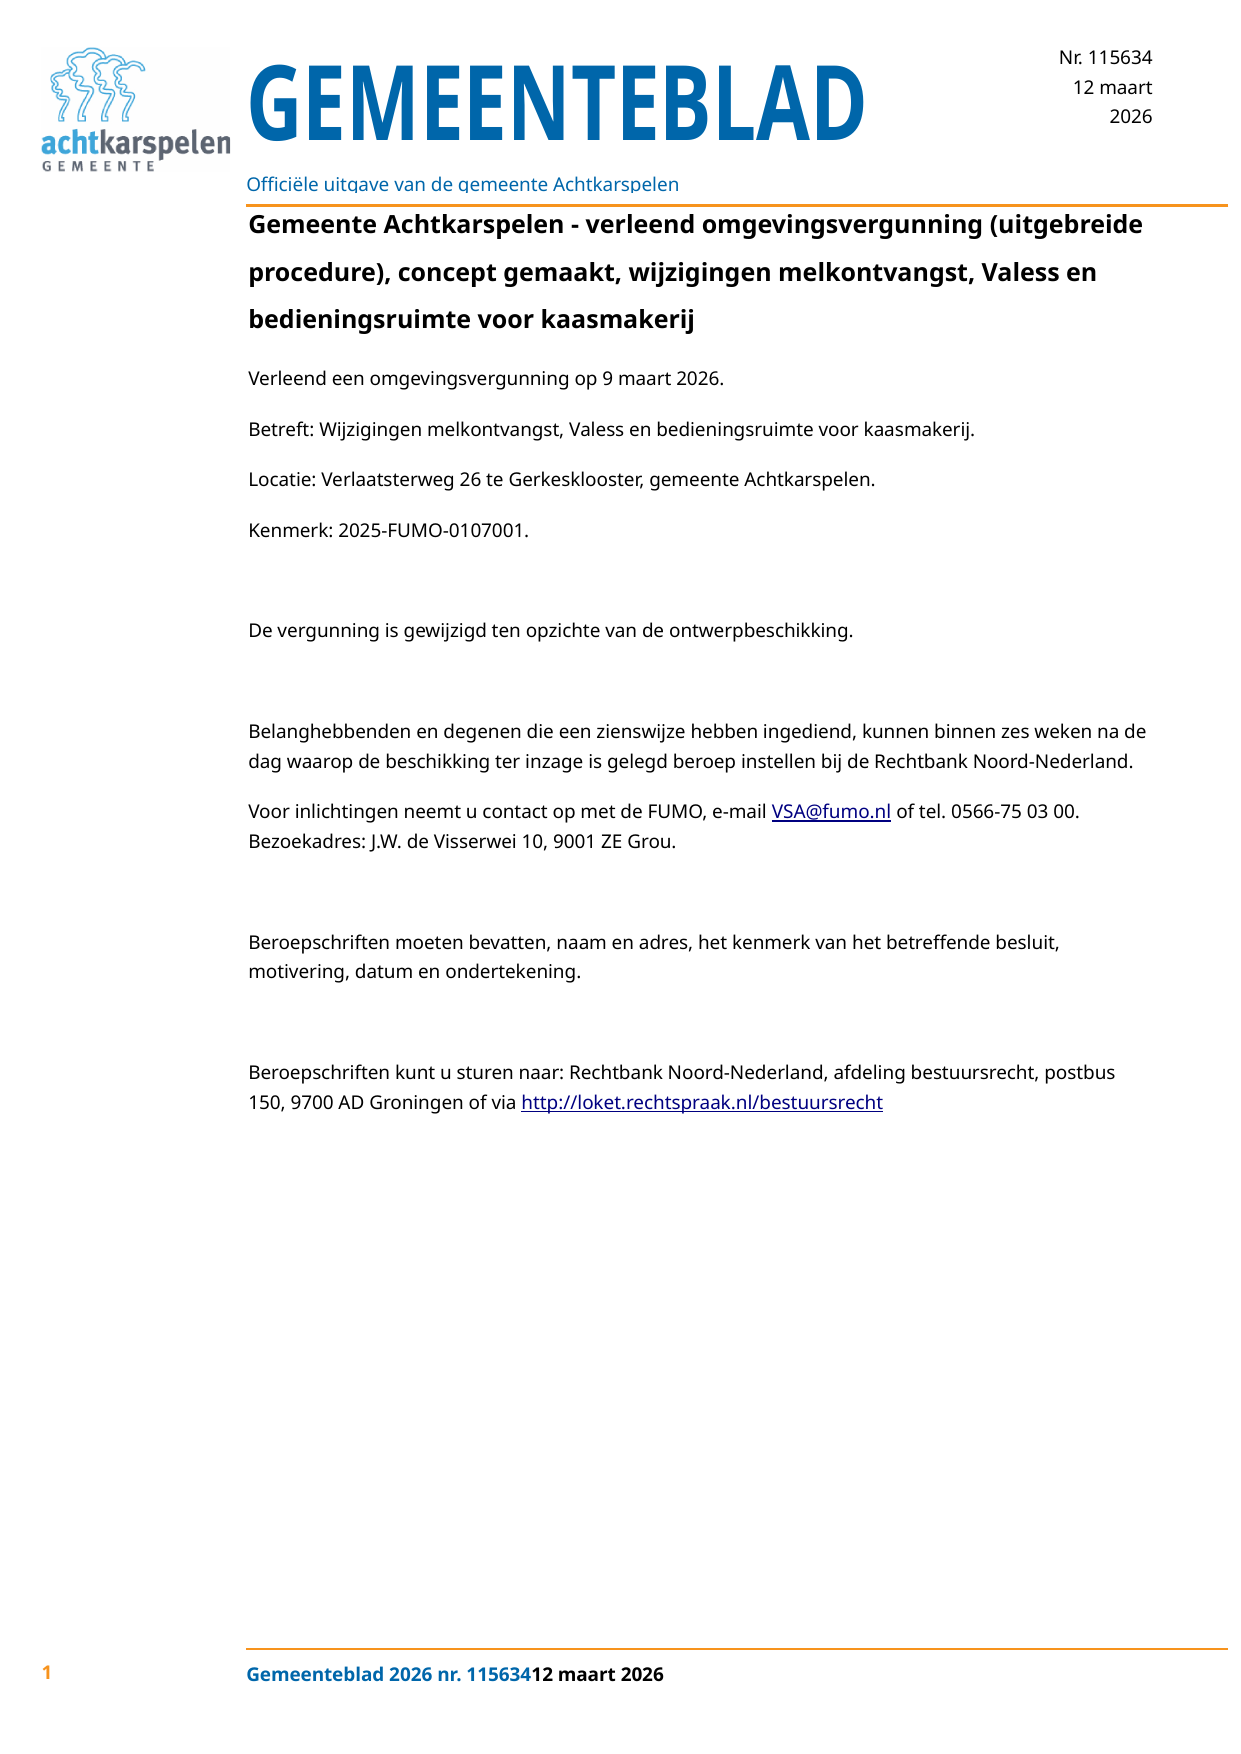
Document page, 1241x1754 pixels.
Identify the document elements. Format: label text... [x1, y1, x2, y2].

text Belanghebbenden en degenen die een zienswijze hebben ingediend, kunnen binnen zes weken na de dag waarop de beschikking ter inzage is gelegd beroep instellen bij de Rechtbank Noord-Nederland. [248, 718, 1152, 774]
text Beroepschriften moeten bevatten, naam en adres, het kenmerk van het betreffende besluit, motivering, datum en ondertekening. [248, 929, 1152, 984]
text Verleend een omgevingsvergunning op 9 maart 2026. [248, 366, 1152, 391]
picture [41, 47, 231, 172]
text Kenmerk: 2025-FUMO-0107001. [248, 517, 1152, 542]
text Betreft: Wijzigingen melkontvangst, Valess en bedieningsruimte voor kaasmakerij. [248, 416, 1152, 442]
text Voor inlichtingen neemt u contact op met de FUMO, e-mail VSA@fumo.nl of tel. 0566-75 03 00. Bezoekadres: J.W. de Visserwei 10, 9001 ZE Grou. [248, 798, 1152, 854]
text Gemeente Achtkarspelen - verleend omgevingsvergunning (uitgebreide procedure), concept gemaakt, wijzigingen melkontvangst, Valess en bedieningsruimte voor kaasmakerij [248, 207, 1152, 336]
text Beroepschriften kunt u sturen naar: Rechtbank Noord-Nederland, afdeling bestuursrecht, postbus 150, 9700 AD Groningen of via http://loket.rechtspraak.nl/bestuursrecht [248, 1059, 1152, 1114]
text De vergunning is gewijzigd ten opzichte van de ontwerpbeschikking. [248, 618, 1152, 643]
text Locatie: Verlaatsterweg 26 te Gerkesklooster, gemeente Achtkarspelen. [248, 466, 1152, 492]
